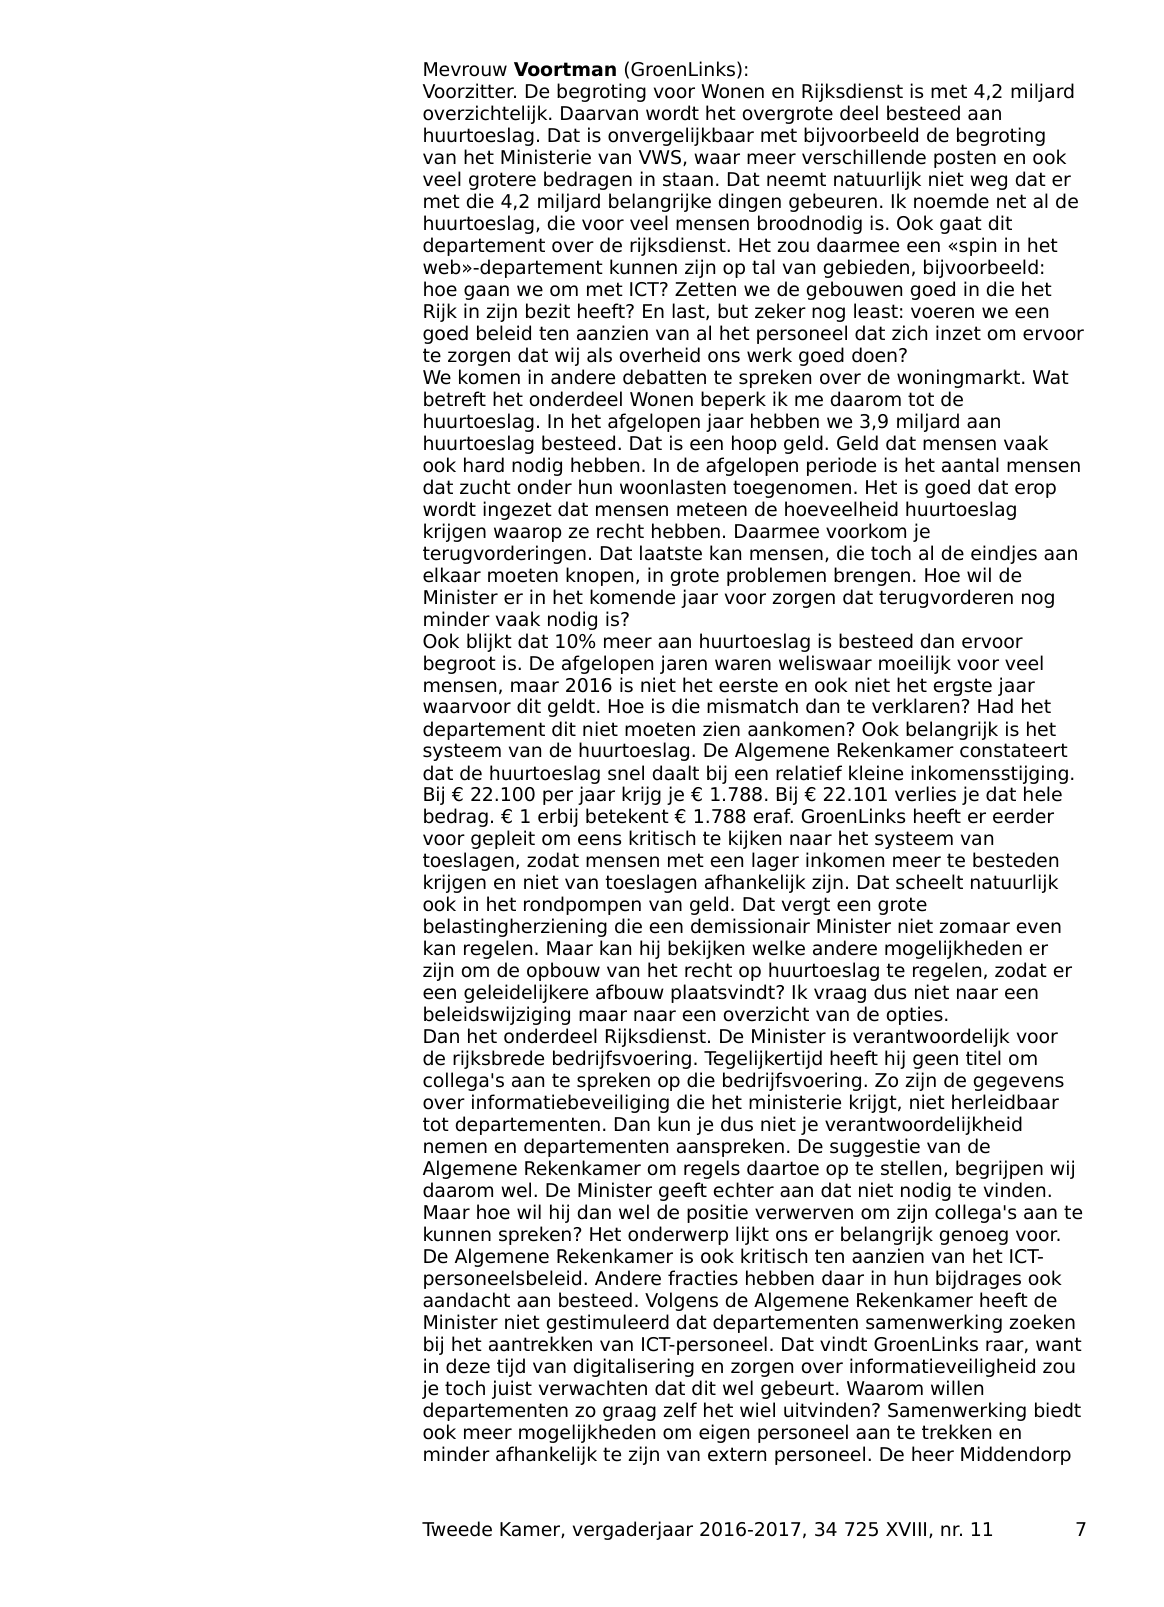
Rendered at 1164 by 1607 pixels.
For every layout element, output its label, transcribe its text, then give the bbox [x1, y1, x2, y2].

text Mevrouw Voortman (GroenLinks): [422, 59, 1087, 81]
text Dan het onderdeel Rijksdienst. De Minister is verantwoordelijk voor de rijksbrede bedrijfsvoering. Tegelijkertijd heeft hij geen titel om collega's aan te spreken op die bedrijfsvoering. Zo zijn de gegevens over informatiebeveiliging die het ministerie krijgt, niet herleidbaar tot departementen. Dan kun je dus niet je verantwoordelijkheid nemen en departementen aanspreken. De suggestie van de Algemene Rekenkamer om regels daartoe op te stellen, begrijpen wij daarom wel. De Minister geeft echter aan dat niet nodig te vinden. Maar hoe wil hij dan wel de positie verwerven om zijn collega's aan te kunnen spreken? Het onderwerp lijkt ons er belangrijk genoeg voor. [422, 1026, 1087, 1246]
text De Algemene Rekenkamer is ook kritisch ten aanzien van het ICT-personeelsbeleid. Andere fracties hebben daar in hun bijdrages ook aandacht aan besteed. Volgens de Algemene Rekenkamer heeft de Minister niet gestimuleerd dat departementen samenwerking zoeken bij het aantrekken van ICT-personeel. Dat vindt GroenLinks raar, want in deze tijd van digitalisering en zorgen over informatieveiligheid zou je toch juist verwachten dat dit wel gebeurt. Waarom willen departementen zo graag zelf het wiel uitvinden? Samenwerking biedt ook meer mogelijkheden om eigen personeel aan te trekken en minder afhankelijk te zijn van extern personeel. De heer Middendorp [422, 1246, 1087, 1466]
text Voorzitter. De begroting voor Wonen en Rijksdienst is met 4,2 miljard overzichtelijk. Daarvan wordt het overgrote deel besteed aan huurtoeslag. Dat is onvergelijkbaar met bijvoorbeeld de begroting van het Ministerie van VWS, waar meer verschillende posten en ook veel grotere bedragen in staan. Dat neemt natuurlijk niet weg dat er met die 4,2 miljard belangrijke dingen gebeuren. Ik noemde net al de huurtoeslag, die voor veel mensen broodnodig is. Ook gaat dit departement over de rijksdienst. Het zou daarmee een «spin in het web»-departement kunnen zijn op tal van gebieden, bijvoorbeeld: hoe gaan we om met ICT? Zetten we de gebouwen goed in die het Rijk in zijn bezit heeft? En last, but zeker nog least: voeren we een goed beleid ten aanzien van al het personeel dat zich inzet om ervoor te zorgen dat wij als overheid ons werk goed doen? [422, 81, 1087, 367]
text We komen in andere debatten te spreken over de woningmarkt. Wat betreft het onderdeel Wonen beperk ik me daarom tot de huurtoeslag. In het afgelopen jaar hebben we 3,9 miljard aan huurtoeslag besteed. Dat is een hoop geld. Geld dat mensen vaak ook hard nodig hebben. In de afgelopen periode is het aantal mensen dat zucht onder hun woonlasten toegenomen. Het is goed dat erop wordt ingezet dat mensen meteen de hoeveelheid huurtoeslag krijgen waarop ze recht hebben. Daarmee voorkom je terugvorderingen. Dat laatste kan mensen, die toch al de eindjes aan elkaar moeten knopen, in grote problemen brengen. Hoe wil de Minister er in het komende jaar voor zorgen dat terugvorderen nog minder vaak nodig is? [422, 367, 1087, 631]
text Ook blijkt dat 10% meer aan huurtoeslag is besteed dan ervoor begroot is. De afgelopen jaren waren weliswaar moeilijk voor veel mensen, maar 2016 is niet het eerste en ook niet het ergste jaar waarvoor dit geldt. Hoe is die mismatch dan te verklaren? Had het departement dit niet moeten zien aankomen? Ook belangrijk is het systeem van de huurtoeslag. De Algemene Rekenkamer constateert dat de huurtoeslag snel daalt bij een relatief kleine inkomensstijging. Bij € 22.100 per jaar krijg je € 1.788. Bij € 22.101 verlies je dat hele bedrag. € 1 erbij betekent € 1.788 eraf. GroenLinks heeft er eerder voor gepleit om eens kritisch te kijken naar het systeem van toeslagen, zodat mensen met een lager inkomen meer te besteden krijgen en niet van toeslagen afhankelijk zijn. Dat scheelt natuurlijk ook in het rondpompen van geld. Dat vergt een grote belastingherziening die een demissionair Minister niet zomaar even kan regelen. Maar kan hij bekijken welke andere mogelijkheden er zijn om de opbouw van het recht op huurtoeslag te regelen, zodat er een geleidelijkere afbouw plaatsvindt? Ik vraag dus niet naar een beleidswijziging maar naar een overzicht van de opties. [422, 631, 1087, 1026]
